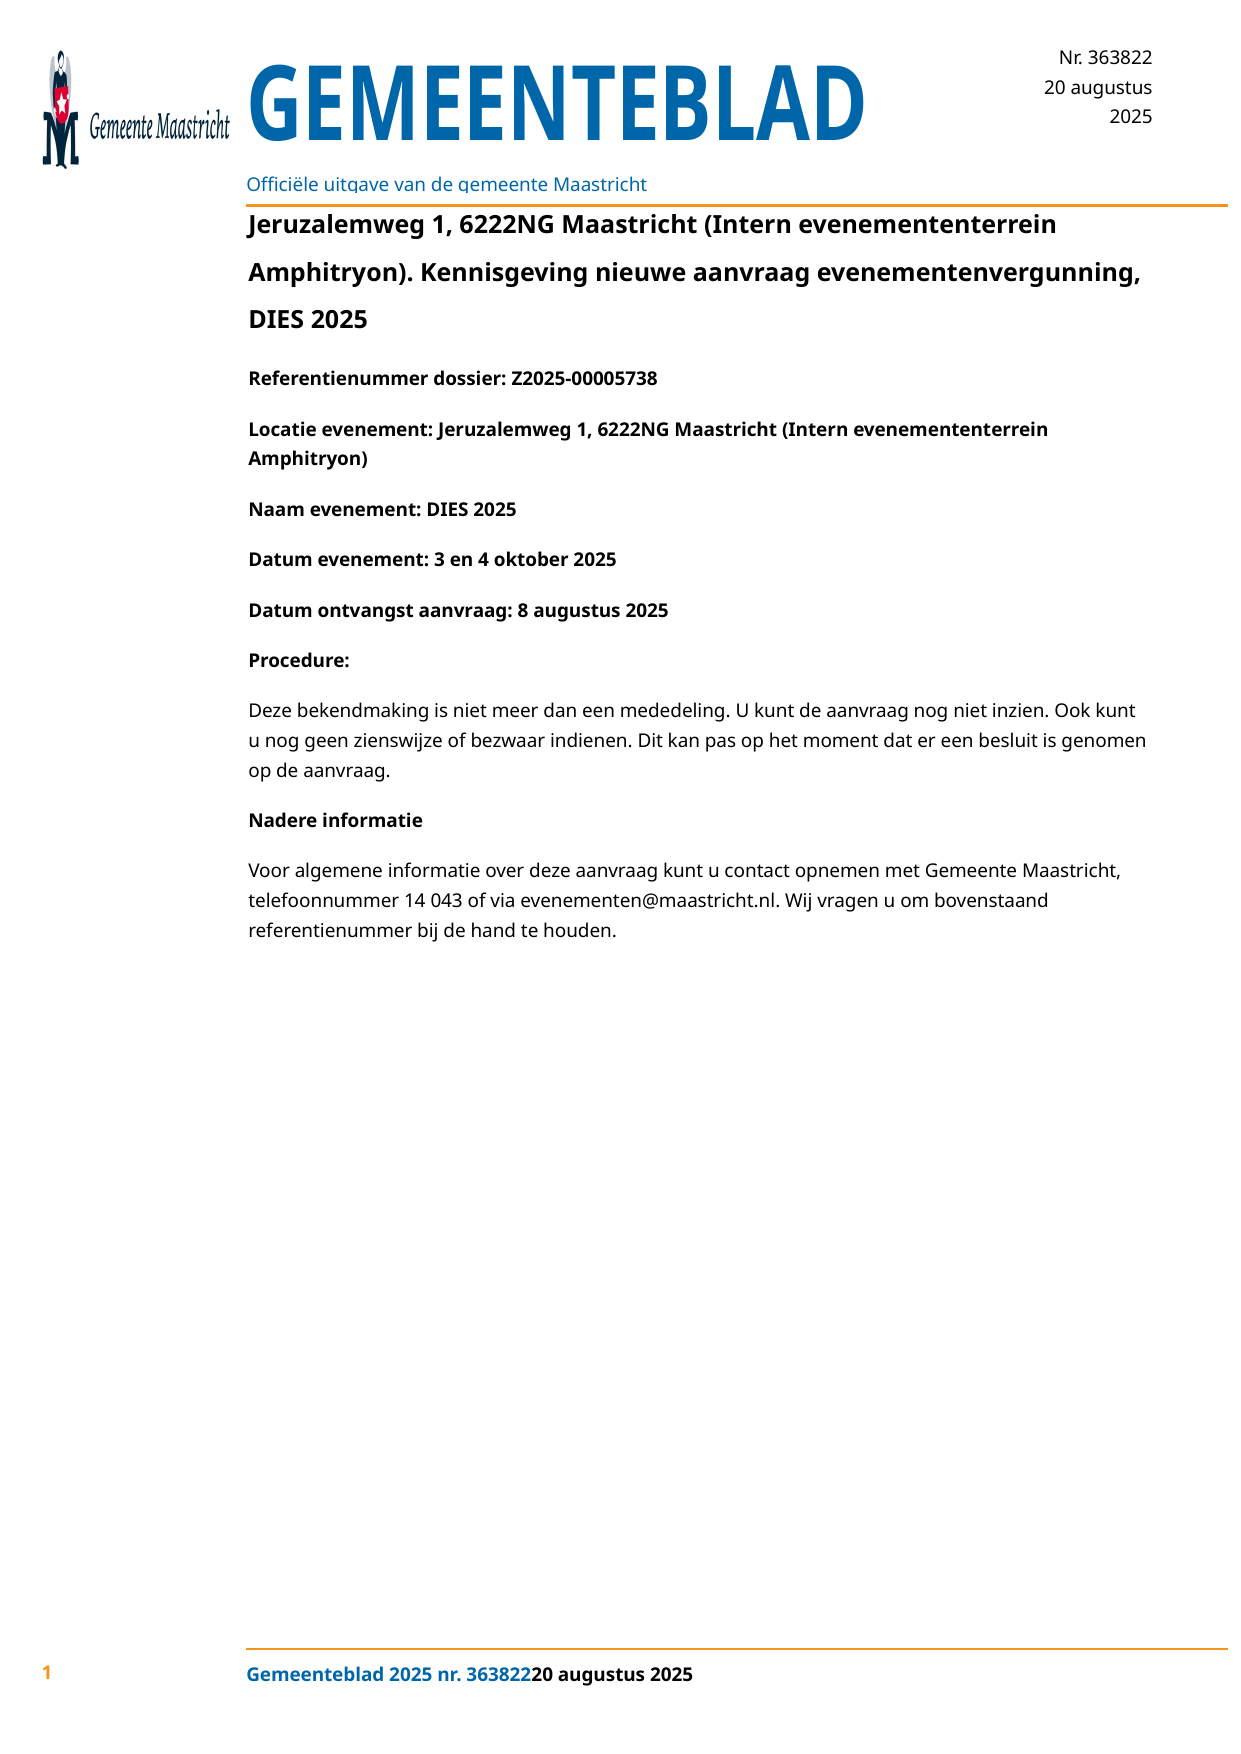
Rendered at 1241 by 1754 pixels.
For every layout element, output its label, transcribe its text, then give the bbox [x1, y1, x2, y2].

text Jeruzalemweg 1, 6222NG Maastricht (Intern evenemententerrein Amphitryon). Kennisgeving nieuwe aanvraag evenementenvergunning, DIES 2025 [248, 207, 1152, 336]
text Procedure: [248, 647, 1152, 673]
text Voor algemene informatie over deze aanvraag kunt u contact opnemen met Gemeente Maastricht, telefoonnummer 14 043 of via evenementen@maastricht.nl. Wij vragen u om bovenstaand referentienummer bij de hand te houden. [248, 858, 1152, 942]
text Referentienummer dossier: Z2025-00005738 [248, 366, 1152, 391]
text Deze bekendmaking is niet meer dan een mededeling. U kunt de aanvraag nog niet inzien. Ook kunt u nog geen zienswijze of bezwaar indienen. Dit kan pas op het moment dat er een besluit is genomen op de aanvraag. [248, 698, 1152, 782]
text Nadere informatie [248, 807, 1152, 833]
text Naam evenement: DIES 2025 [248, 496, 1152, 522]
text Locatie evenement: Jeruzalemweg 1, 6222NG Maastricht (Intern evenemententerrein Amphitryon) [248, 416, 1152, 471]
text Datum evenement: 3 en 4 oktober 2025 [248, 546, 1152, 572]
text Datum ontvangst aanvraag: 8 augustus 2025 [248, 597, 1152, 622]
picture [41, 47, 231, 172]
